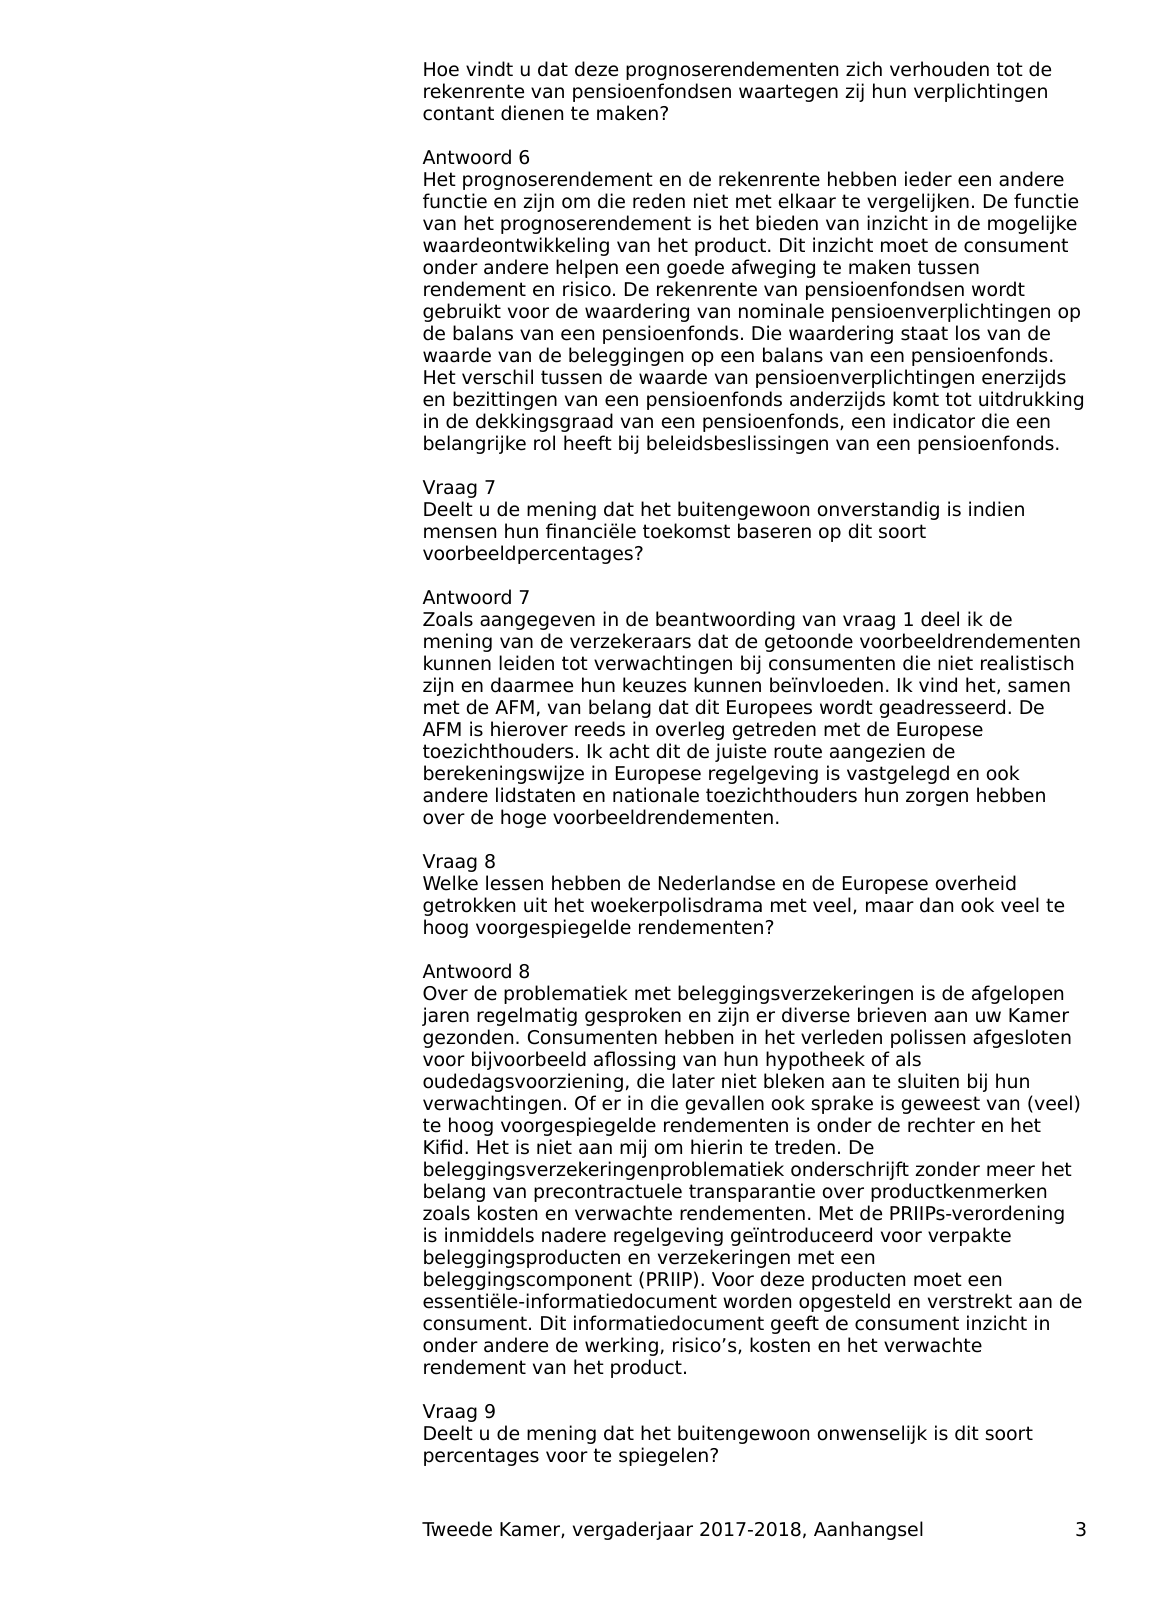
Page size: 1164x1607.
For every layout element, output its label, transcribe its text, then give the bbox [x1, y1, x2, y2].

text Vraag 8 [422, 851, 1087, 873]
text Antwoord 8 [422, 961, 1087, 983]
text Vraag 7 [422, 477, 1087, 499]
text Hoe vindt u dat deze prognoserendementen zich verhouden tot de rekenrente van pensioenfondsen waartegen zij hun verplichtingen contant dienen te maken? [422, 59, 1087, 125]
text Deelt u de mening dat het buitengewoon onwenselijk is dit soort percentages voor te spiegelen? [422, 1423, 1087, 1467]
text Het prognoserendement en de rekenrente hebben ieder een andere functie en zijn om die reden niet met elkaar te vergelijken. De functie van het prognoserendement is het bieden van inzicht in de mogelijke waardeontwikkeling van het product. Dit inzicht moet de consument onder andere helpen een goede afweging te maken tussen rendement en risico. De rekenrente van pensioenfondsen wordt gebruikt voor de waardering van nominale pensioenverplichtingen op de balans van een pensioenfonds. Die waardering staat los van de waarde van de beleggingen op een balans van een pensioenfonds. Het verschil tussen de waarde van pensioenverplichtingen enerzijds en bezittingen van een pensioenfonds anderzijds komt tot uitdrukking in de dekkingsgraad van een pensioenfonds, een indicator die een belangrijke rol heeft bij beleidsbeslissingen van een pensioenfonds. [422, 169, 1087, 455]
text Deelt u de mening dat het buitengewoon onverstandig is indien mensen hun financiële toekomst baseren op dit soort voorbeeldpercentages? [422, 499, 1087, 565]
text Zoals aangegeven in de beantwoording van vraag 1 deel ik de mening van de verzekeraars dat de getoonde voorbeeldrendementen kunnen leiden tot verwachtingen bij consumenten die niet realistisch zijn en daarmee hun keuzes kunnen beïnvloeden. Ik vind het, samen met de AFM, van belang dat dit Europees wordt geadresseerd. De AFM is hierover reeds in overleg getreden met de Europese toezichthouders. Ik acht dit de juiste route aangezien de berekeningswijze in Europese regelgeving is vastgelegd en ook andere lidstaten en nationale toezichthouders hun zorgen hebben over de hoge voorbeeldrendementen. [422, 609, 1087, 829]
text Over de problematiek met beleggingsverzekeringen is de afgelopen jaren regelmatig gesproken en zijn er diverse brieven aan uw Kamer gezonden. Consumenten hebben in het verleden polissen afgesloten voor bijvoorbeeld aflossing van hun hypotheek of als oudedagsvoorziening, die later niet bleken aan te sluiten bij hun verwachtingen. Of er in die gevallen ook sprake is geweest van (veel) te hoog voorgespiegelde rendementen is onder de rechter en het Kifid. Het is niet aan mij om hierin te treden. De beleggingsverzekeringenproblematiek onderschrijft zonder meer het belang van precontractuele transparantie over productkenmerken zoals kosten en verwachte rendementen. Met de PRIIPs-verordening is inmiddels nadere regelgeving geïntroduceerd voor verpakte beleggingsproducten en verzekeringen met een beleggingscomponent (PRIIP). Voor deze producten moet een essentiële-informatiedocument worden opgesteld en verstrekt aan de consument. Dit informatiedocument geeft de consument inzicht in onder andere de werking, risico’s, kosten en het verwachte rendement van het product. [422, 983, 1087, 1379]
text Antwoord 7 [422, 587, 1087, 609]
text Welke lessen hebben de Nederlandse en de Europese overheid getrokken uit het woekerpolisdrama met veel, maar dan ook veel te hoog voorgespiegelde rendementen? [422, 873, 1087, 939]
text Antwoord 6 [422, 147, 1087, 169]
text Vraag 9 [422, 1401, 1087, 1423]
